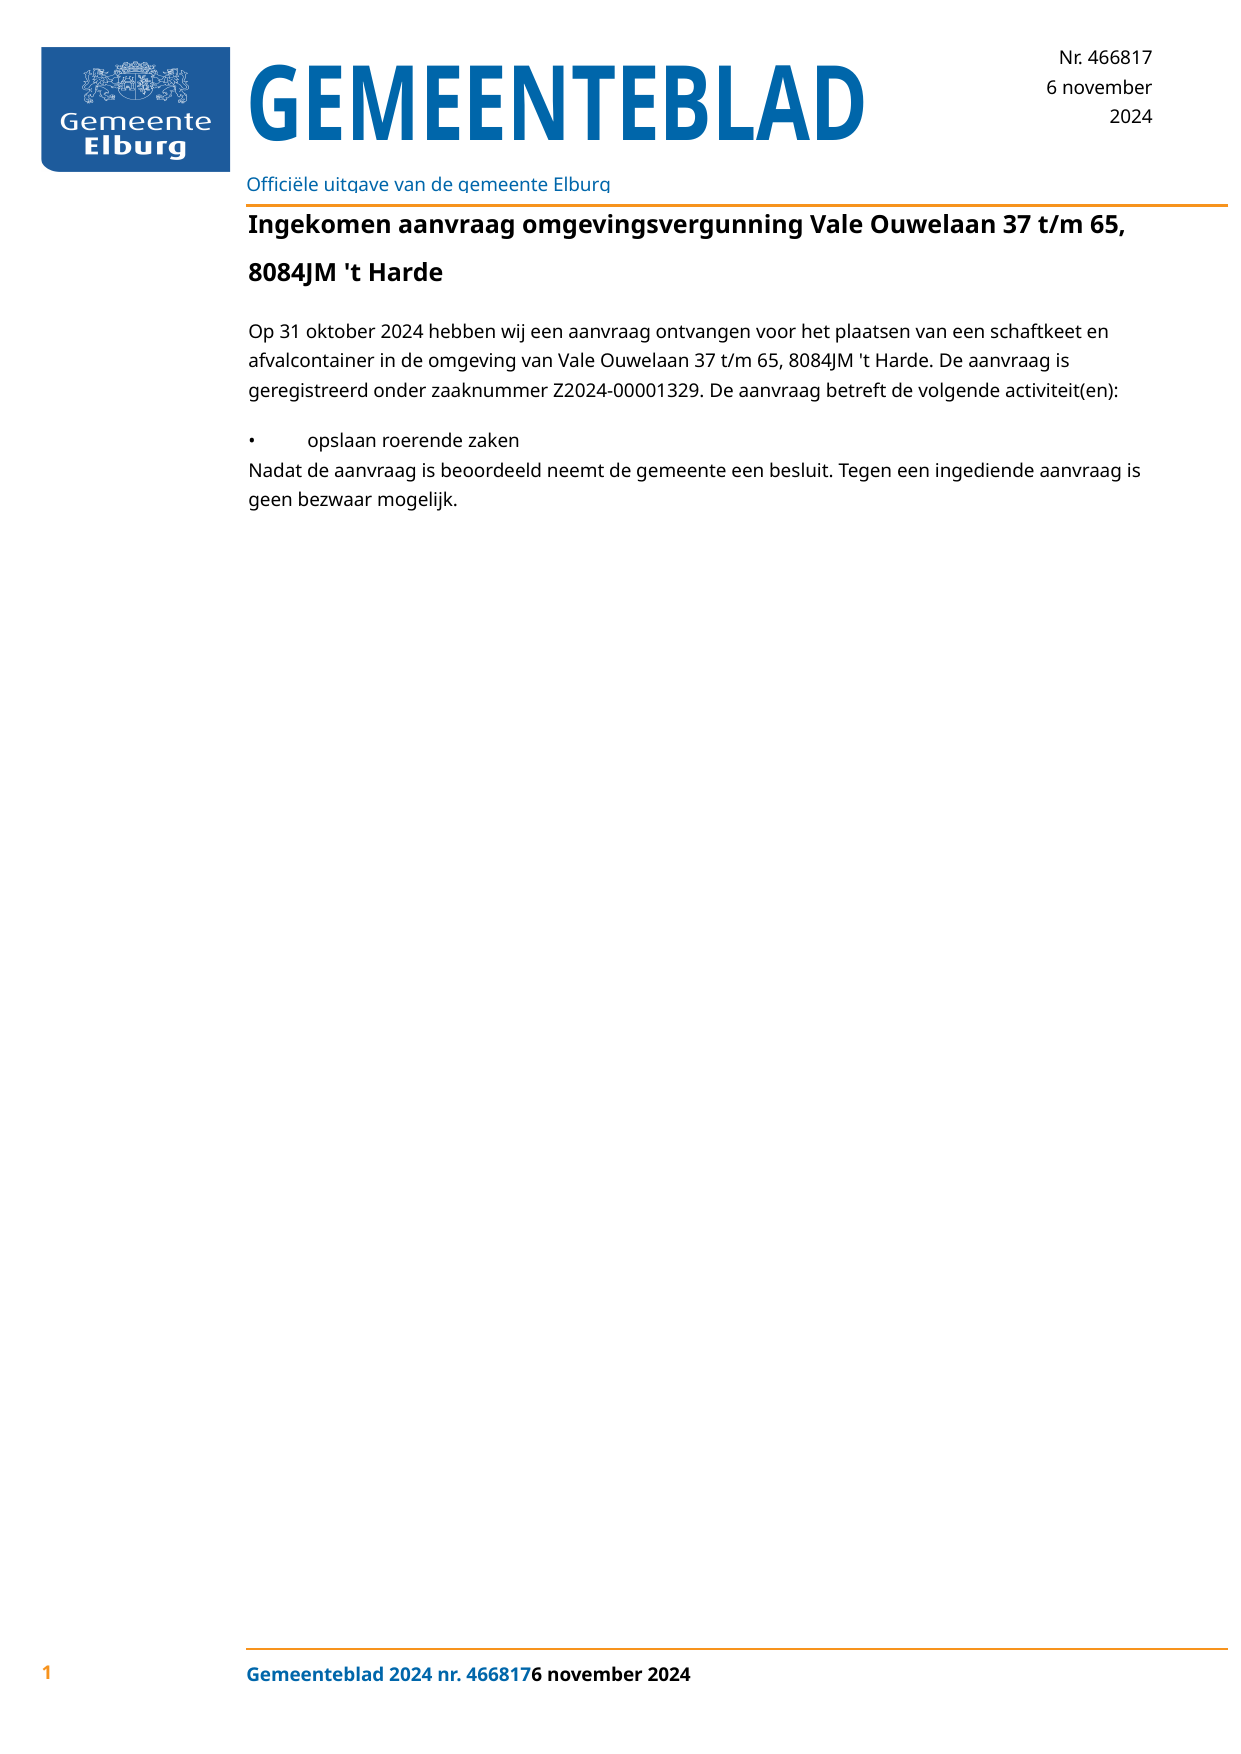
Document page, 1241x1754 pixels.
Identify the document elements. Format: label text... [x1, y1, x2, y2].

picture [41, 47, 231, 172]
text Op 31 oktober 2024 hebben wij een aanvraag ontvangen voor het plaatsen van een schaftkeet en afvalcontainer in de omgeving van Vale Ouwelaan 37 t/m 65, 8084JM 't Harde. De aanvraag is geregistreerd onder zaaknummer Z2024-00001329. De aanvraag betreft de volgende activiteit(en): [248, 318, 1152, 403]
text Nadat de aanvraag is beoordeeld neemt de gemeente een besluit. Tegen een ingediende aanvraag is geen bezwaar mogelijk. [248, 457, 1152, 512]
list opslaan roerende zaken [248, 427, 1152, 453]
text Ingekomen aanvraag omgevingsvergunning Vale Ouwelaan 37 t/m 65, 8084JM 't Harde [248, 207, 1152, 288]
